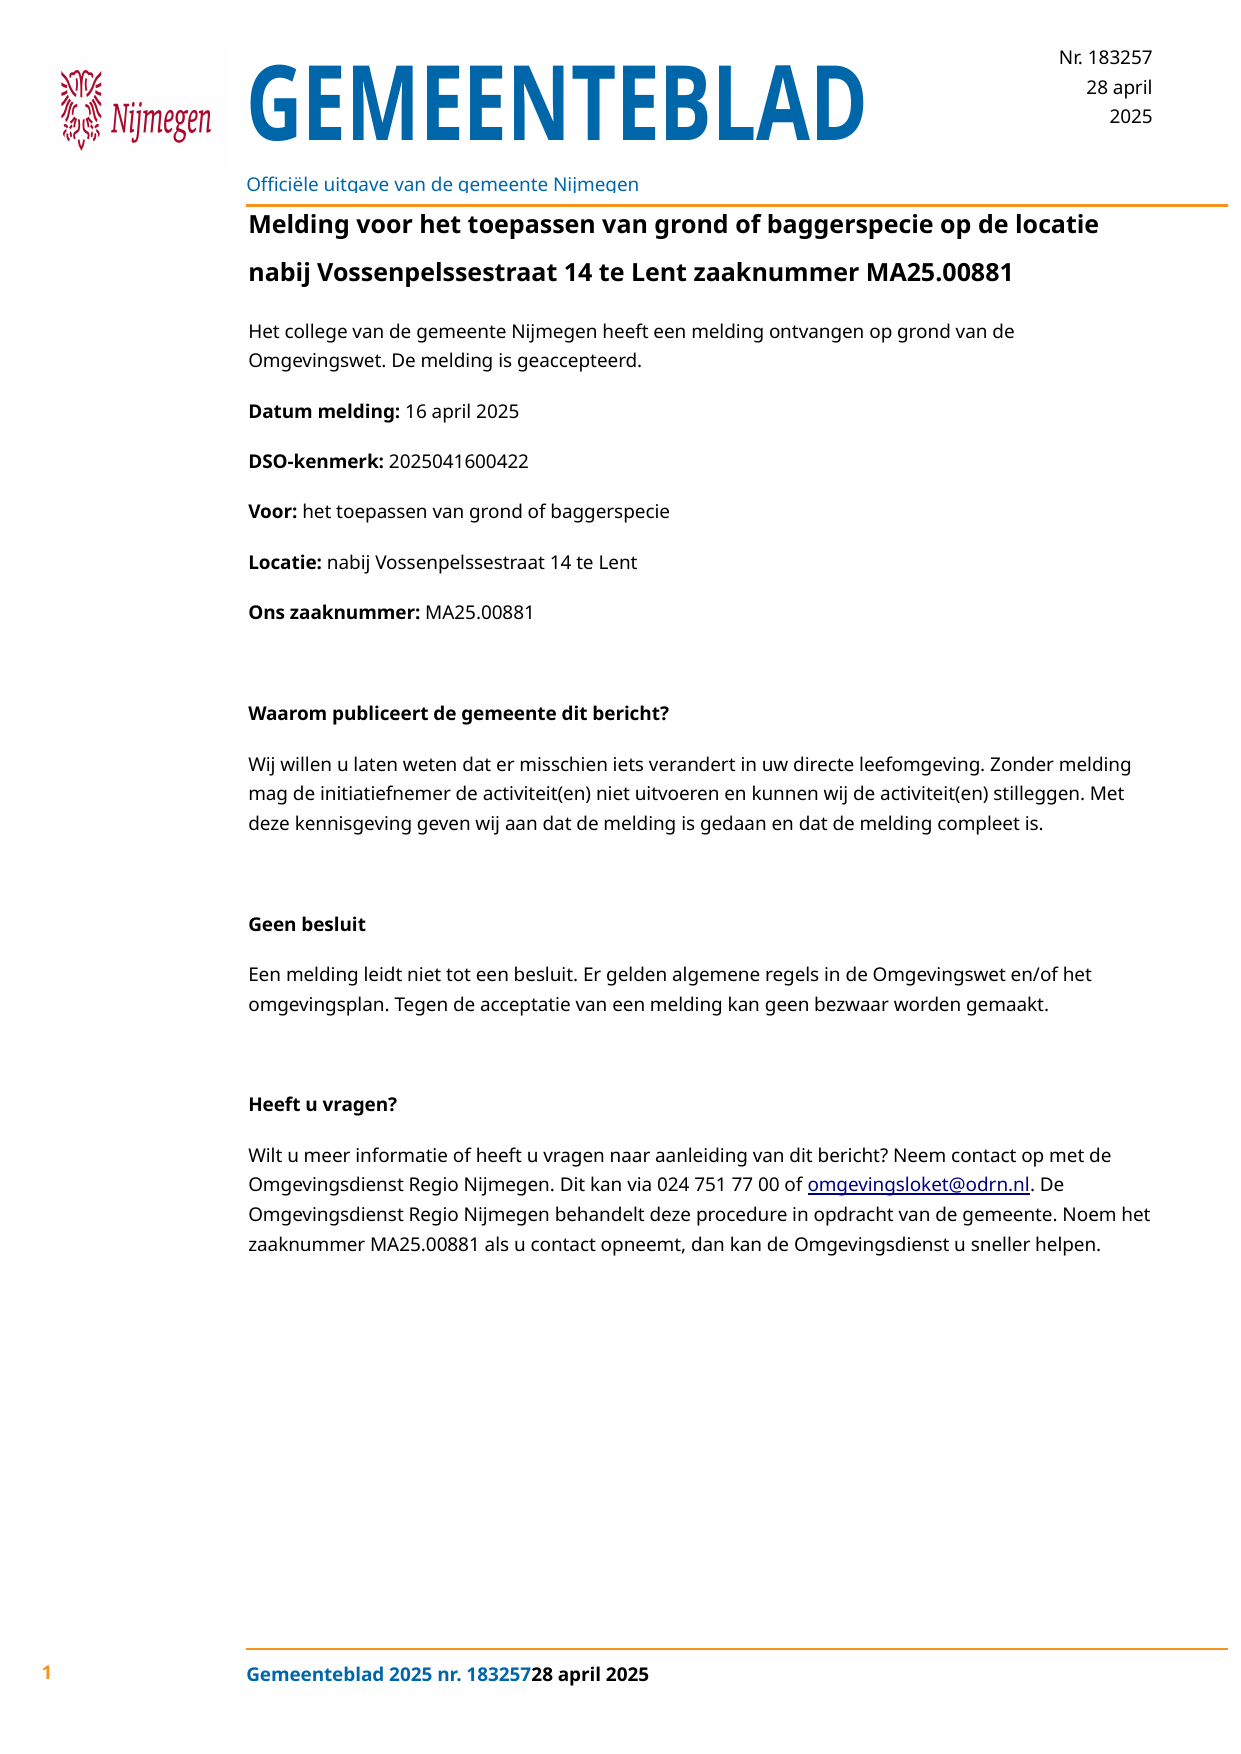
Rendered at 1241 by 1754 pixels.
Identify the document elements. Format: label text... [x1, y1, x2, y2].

text DSO-kenmerk: 2025041600422 [248, 448, 1152, 474]
text Ons zaaknummer: MA25.00881 [248, 599, 1152, 625]
text Een melding leidt niet tot een besluit. Er gelden algemene regels in de Omgevingswet en/of het omgevingsplan. Tegen de acceptatie van een melding kan geen bezwaar worden gemaakt. [248, 961, 1152, 1017]
text Melding voor het toepassen van grond of baggerspecie op de locatie nabij Vossenpelssestraat 14 te Lent zaaknummer MA25.00881 [248, 207, 1152, 288]
text Geen besluit [248, 911, 1152, 937]
text Het college van de gemeente Nijmegen heeft een melding ontvangen op grond van de Omgevingswet. De melding is geaccepteerd. [248, 318, 1152, 373]
text Locatie: nabij Vossenpelssestraat 14 te Lent [248, 549, 1152, 575]
picture [41, 47, 231, 172]
text Wilt u meer informatie of heeft u vragen naar aanleiding van dit bericht? Neem contact op met de Omgevingsdienst Regio Nijmegen. Dit kan via 024 751 77 00 of omgevingsloket@odrn.nl. De Omgevingsdienst Regio Nijmegen behandelt deze procedure in opdracht van de gemeente. Noem het zaaknummer MA25.00881 als u contact opneemt, dan kan de Omgevingsdienst u sneller helpen. [248, 1142, 1152, 1257]
text Heeft u vragen? [248, 1092, 1152, 1117]
text Wij willen u laten weten dat er misschien iets verandert in uw directe leefomgeving. Zonder melding mag de initiatiefnemer de activiteit(en) niet uitvoeren en kunnen wij de activiteit(en) stilleggen. Met deze kennisgeving geven wij aan dat de melding is gedaan en dat de melding compleet is. [248, 751, 1152, 836]
text Datum melding: 16 april 2025 [248, 398, 1152, 424]
text Voor: het toepassen van grond of baggerspecie [248, 499, 1152, 524]
text Waarom publiceert de gemeente dit bericht? [248, 700, 1152, 726]
